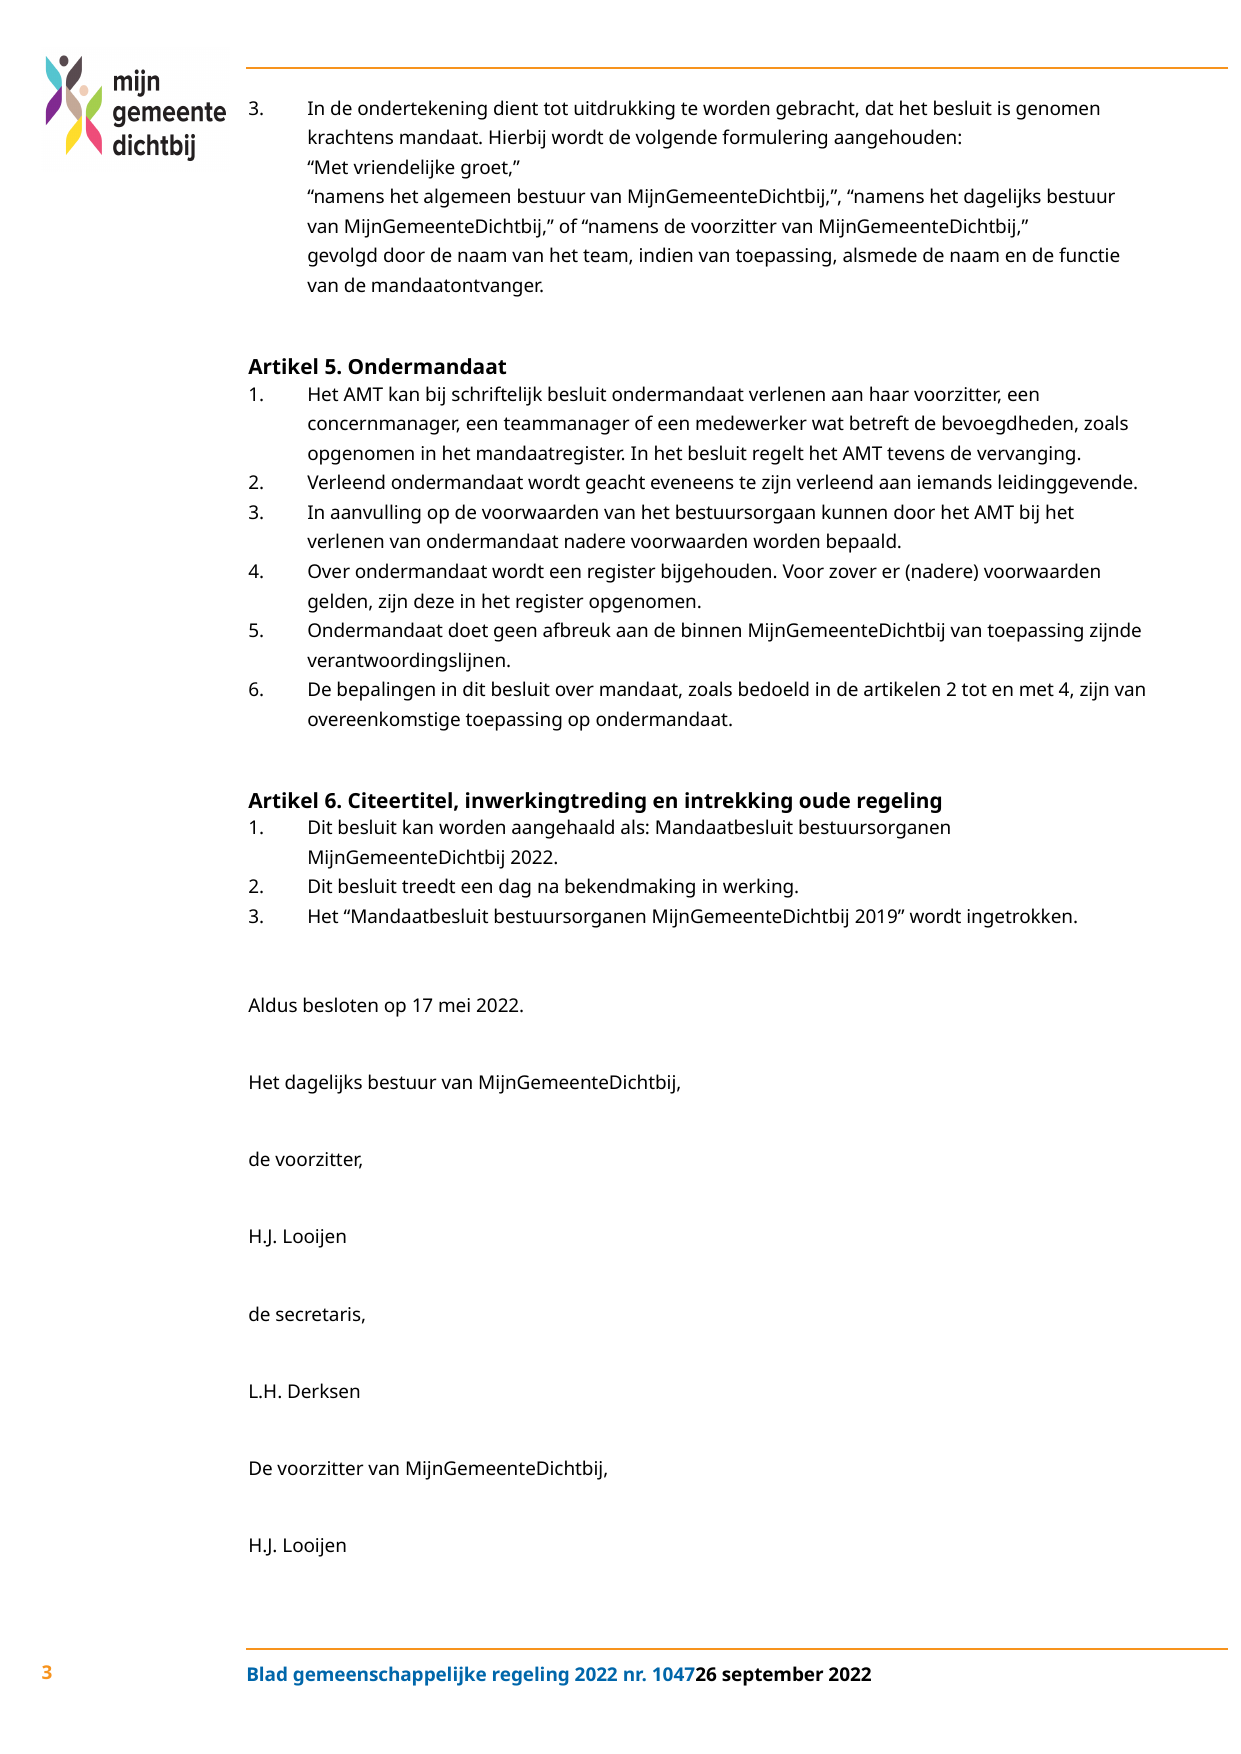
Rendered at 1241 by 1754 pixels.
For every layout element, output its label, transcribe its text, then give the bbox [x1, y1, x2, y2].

text L.H. Derksen [248, 1378, 1152, 1404]
list In aanvulling op de voorwaarden van het bestuursorgaan kunnen door het AMT bij het verlenen van ondermandaat nadere voorwaarden worden bepaald. [248, 499, 1152, 554]
text H.J. Looijen [248, 1224, 1152, 1249]
list In de ondertekening dient tot uitdrukking te worden gebracht, dat het besluit is genomen krachtens mandaat. Hierbij wordt de volgende formulering aangehouden: [248, 95, 1152, 150]
list gevolgd door de naam van het team, indien van toepassing, alsmede de naam en de functie van de mandaatontvanger. [248, 243, 1152, 298]
list “Met vriendelijke groet,” [248, 154, 1152, 180]
list De bepalingen in dit besluit over mandaat, zoals bedoeld in de artikelen 2 tot en met 4, zijn van overeenkomstige toepassing op ondermandaat. [248, 677, 1152, 732]
list Dit besluit kan worden aangehaald als: Mandaatbesluit bestuursorganen MijnGemeenteDichtbij 2022. [248, 814, 1152, 870]
text Artikel 6. Citeertitel, inwerkingtreding en intrekking oude regeling [248, 786, 1152, 814]
list Ondermandaat doet geen afbreuk aan de binnen MijnGemeenteDichtbij van toepassing zijnde verantwoordingslijnen. [248, 617, 1152, 673]
text H.J. Looijen [248, 1532, 1152, 1558]
text de secretaris, [248, 1301, 1152, 1327]
text De voorzitter van MijnGemeenteDichtbij, [248, 1455, 1152, 1481]
list “namens het algemeen bestuur van MijnGemeenteDichtbij,”, “namens het dagelijks bestuur van MijnGemeenteDichtbij,” of “namens de voorzitter van MijnGemeenteDichtbij,” [248, 183, 1152, 239]
text Het dagelijks bestuur van MijnGemeenteDichtbij, [248, 1069, 1152, 1095]
text de voorzitter, [248, 1146, 1152, 1172]
text Artikel 5. Ondermandaat [248, 352, 1152, 381]
list Het AMT kan bij schriftelijk besluit ondermandaat verlenen aan haar voorzitter, een concernmanager, een teammanager of een medewerker wat betreft de bevoegdheden, zoals opgenomen in het mandaatregister. In het besluit regelt het AMT tevens de vervanging. [248, 381, 1152, 466]
text Aldus besloten op 17 mei 2022. [248, 992, 1152, 1018]
list Over ondermandaat wordt een register bijgehouden. Voor zover er (nadere) voorwaarden gelden, zijn deze in het register opgenomen. [248, 558, 1152, 613]
picture [41, 47, 231, 172]
list Het “Mandaatbesluit bestuursorganen MijnGemeenteDichtbij 2019” wordt ingetrokken. [248, 903, 1152, 929]
list Dit besluit treedt een dag na bekendmaking in werking. [248, 874, 1152, 899]
list Verleend ondermandaat wordt geacht eveneens te zijn verleend aan iemands leidinggevende. [248, 469, 1152, 495]
